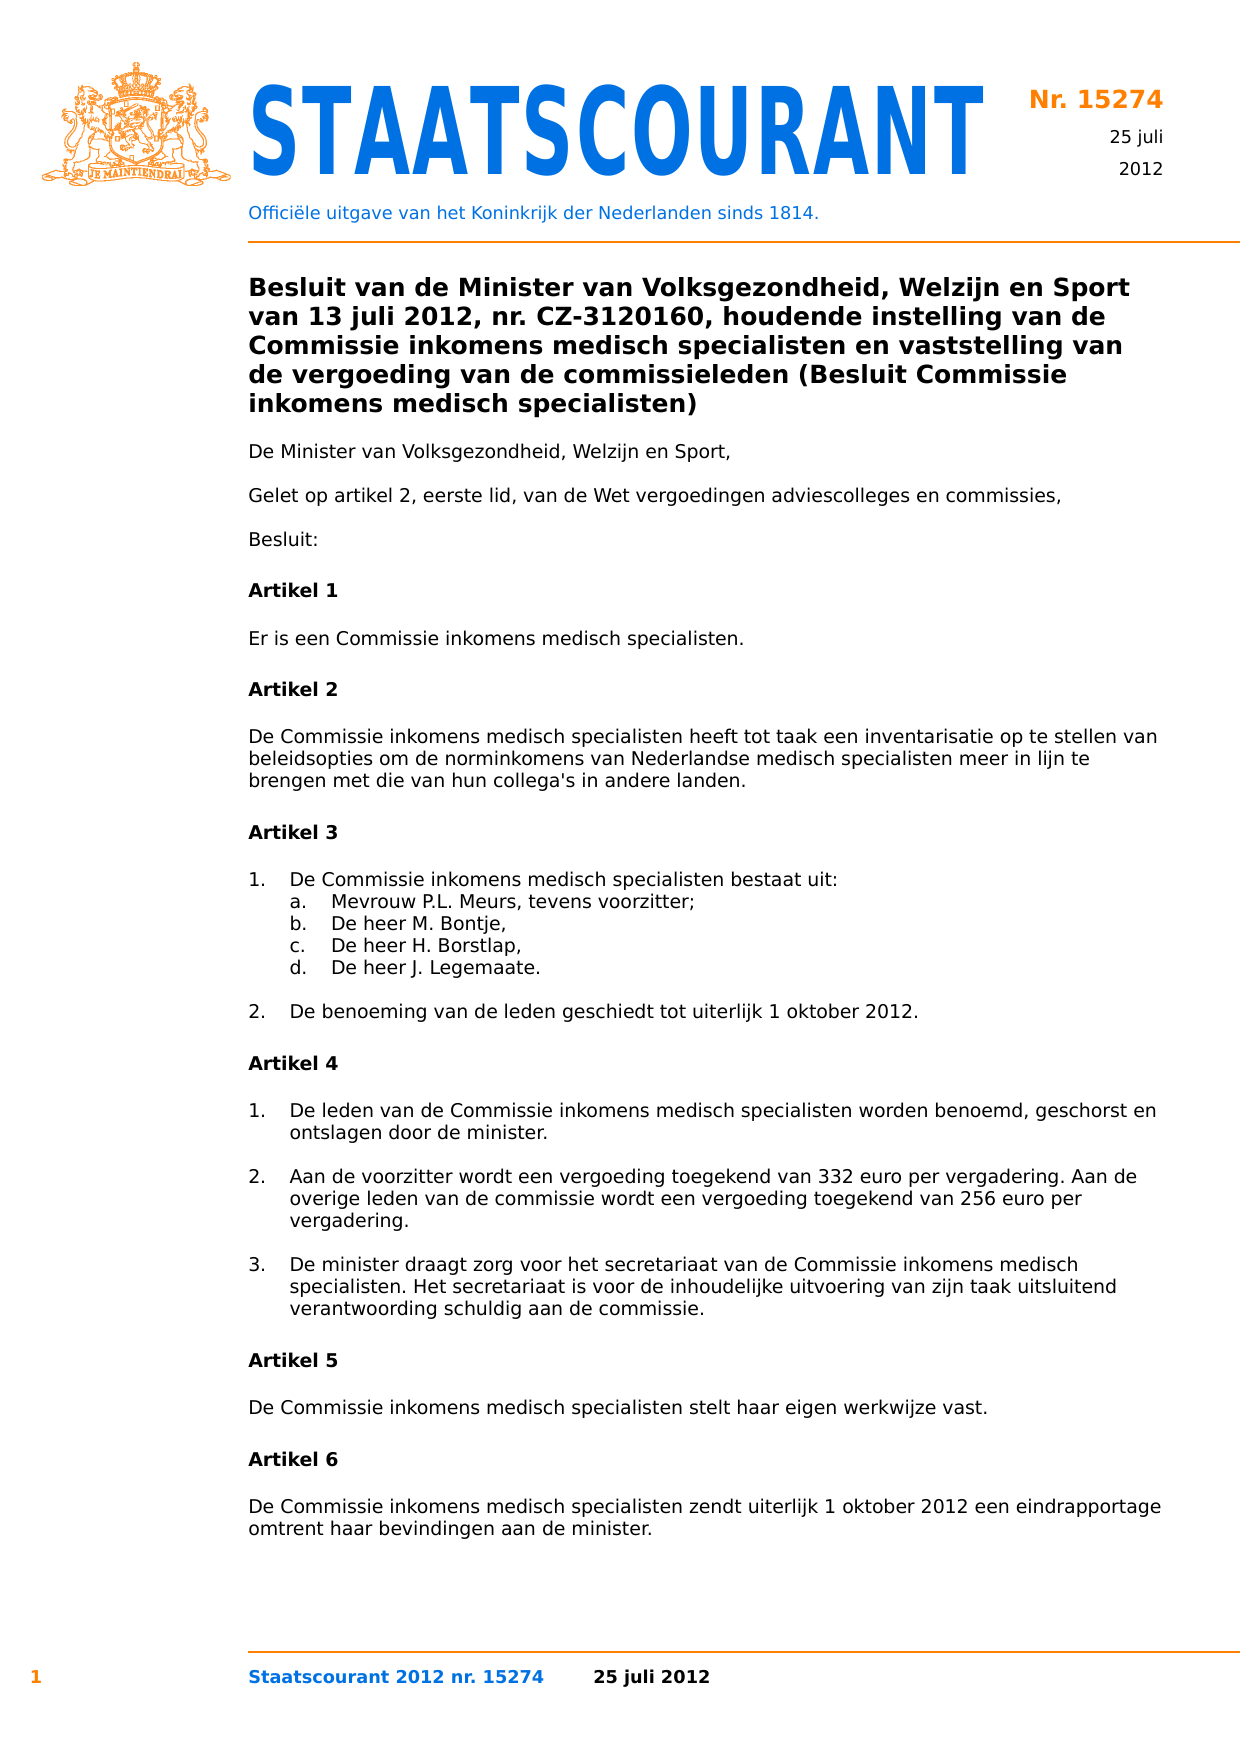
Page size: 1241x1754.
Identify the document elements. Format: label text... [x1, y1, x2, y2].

subtitle Besluit van de Minister van Volksgezondheid, Welzijn en Sport van 13 juli 2012, nr. CZ-3120160, houdende instelling van de Commissie inkomens medisch specialisten en vaststelling van de vergoeding van de commissieleden (Besluit Commissie inkomens medisch specialisten) [248, 273, 1163, 419]
text Besluit: [248, 528, 1163, 550]
text De Commissie inkomens medisch specialisten zendt uiterlijk 1 oktober 2012 een eindrapportage omtrent haar bevindingen aan de minister. [248, 1496, 1163, 1539]
text De Commissie inkomens medisch specialisten heeft tot taak een inventarisatie op te stellen van beleidsopties om de norminkomens van Nederlandse medisch specialisten meer in lijn te brengen met die van hun collega's in andere landen. [248, 726, 1163, 792]
subtitle Artikel 5 [248, 1349, 1163, 1372]
text De Commissie inkomens medisch specialisten stelt haar eigen werkwijze vast. [248, 1397, 1163, 1418]
subtitle Artikel 6 [248, 1448, 1163, 1471]
table_cell Officiële uitgave van het Koninkrijk der Nederlanden sinds 1814. [248, 203, 1240, 241]
table_header Nr. 15274 [998, 62, 1240, 121]
text a. Mevrouw P.L. Meurs, tevens voorzitter; [289, 891, 1163, 913]
text 3. De minister draagt zorg voor het secretariaat van de Commissie inkomens medisch specialisten. Het secretariaat is voor de inhoudelijke uitvoering van zijn taak uitsluitend verantwoording schuldig aan de commissie. [248, 1254, 1163, 1319]
text Gelet op artikel 2, eerste lid, van de Wet vergoedingen adviescolleges en commissies, [248, 484, 1163, 507]
subtitle Artikel 4 [248, 1053, 1163, 1075]
text d. De heer J. Legemaate. [289, 957, 1163, 979]
text 1. De Commissie inkomens medisch specialisten bestaat uit: [248, 869, 1163, 891]
table_cell 2012 [998, 153, 1240, 203]
text 2. De benoeming van de leden geschiedt tot uiterlijk 1 oktober 2012. [248, 1001, 1163, 1023]
table_header STAATSCOURANT [248, 62, 998, 203]
text De Minister van Volksgezondheid, Welzijn en Sport, [248, 441, 1163, 463]
text 2. Aan de voorzitter wordt een vergoeding toegekend van 332 euro per vergadering. Aan de overige leden van de commissie wordt een vergoeding toegekend van 256 euro per vergadering. [248, 1166, 1163, 1232]
text c. De heer H. Borstlap, [289, 935, 1163, 957]
text 1. De leden van de Commissie inkomens medisch specialisten worden benoemd, geschorst en ontslagen door de minister. [248, 1100, 1163, 1144]
subtitle Artikel 2 [248, 679, 1163, 701]
table_cell 25 juli [998, 121, 1240, 153]
text Er is een Commissie inkomens medisch specialisten. [248, 627, 1163, 649]
subtitle Artikel 1 [248, 580, 1163, 602]
subtitle Artikel 3 [248, 822, 1163, 844]
text b. De heer M. Bontje, [289, 913, 1163, 935]
table_header [25, 62, 248, 241]
picture [41, 62, 231, 186]
